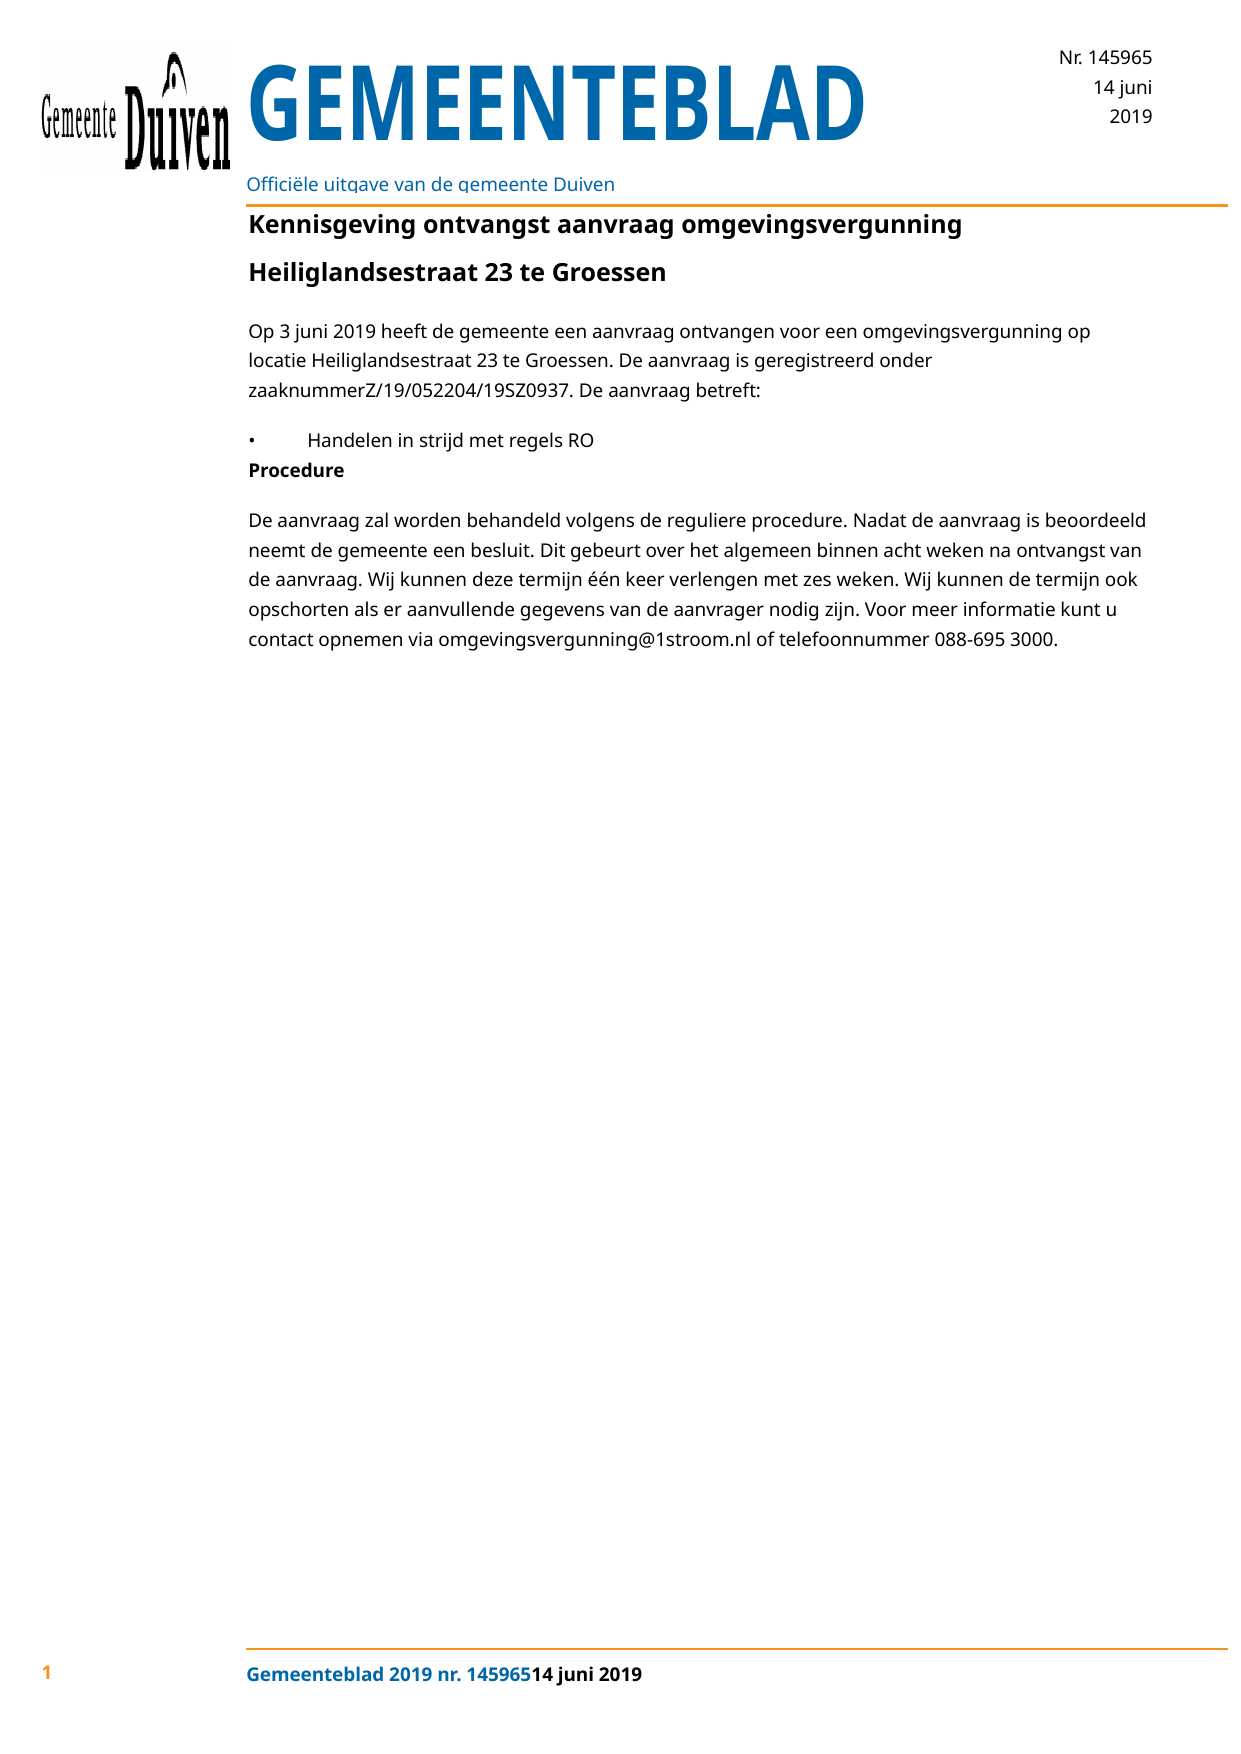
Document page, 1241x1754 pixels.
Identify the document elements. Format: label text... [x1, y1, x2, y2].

picture [41, 47, 231, 172]
text Op 3 juni 2019 heeft de gemeente een aanvraag ontvangen voor een omgevingsvergunning op locatie Heiliglandsestraat 23 te Groessen. De aanvraag is geregistreerd onder zaaknummerZ/19/052204/19SZ0937. De aanvraag betreft: [248, 318, 1152, 403]
text Kennisgeving ontvangst aanvraag omgevingsvergunning Heiliglandsestraat 23 te Groessen [248, 207, 1152, 288]
list Handelen in strijd met regels RO [248, 427, 1152, 453]
text De aanvraag zal worden behandeld volgens de reguliere procedure. Nadat de aanvraag is beoordeeld neemt de gemeente een besluit. Dit gebeurt over het algemeen binnen acht weken na ontvangst van de aanvraag. Wij kunnen deze termijn één keer verlengen met zes weken. Wij kunnen de termijn ook opschorten als er aanvullende gegevens van de aanvrager nodig zijn. Voor meer informatie kunt u contact opnemen via omgevingsvergunning@1stroom.nl of telefoonnummer 088-695 3000. [248, 507, 1152, 652]
text Procedure [248, 457, 1152, 483]
